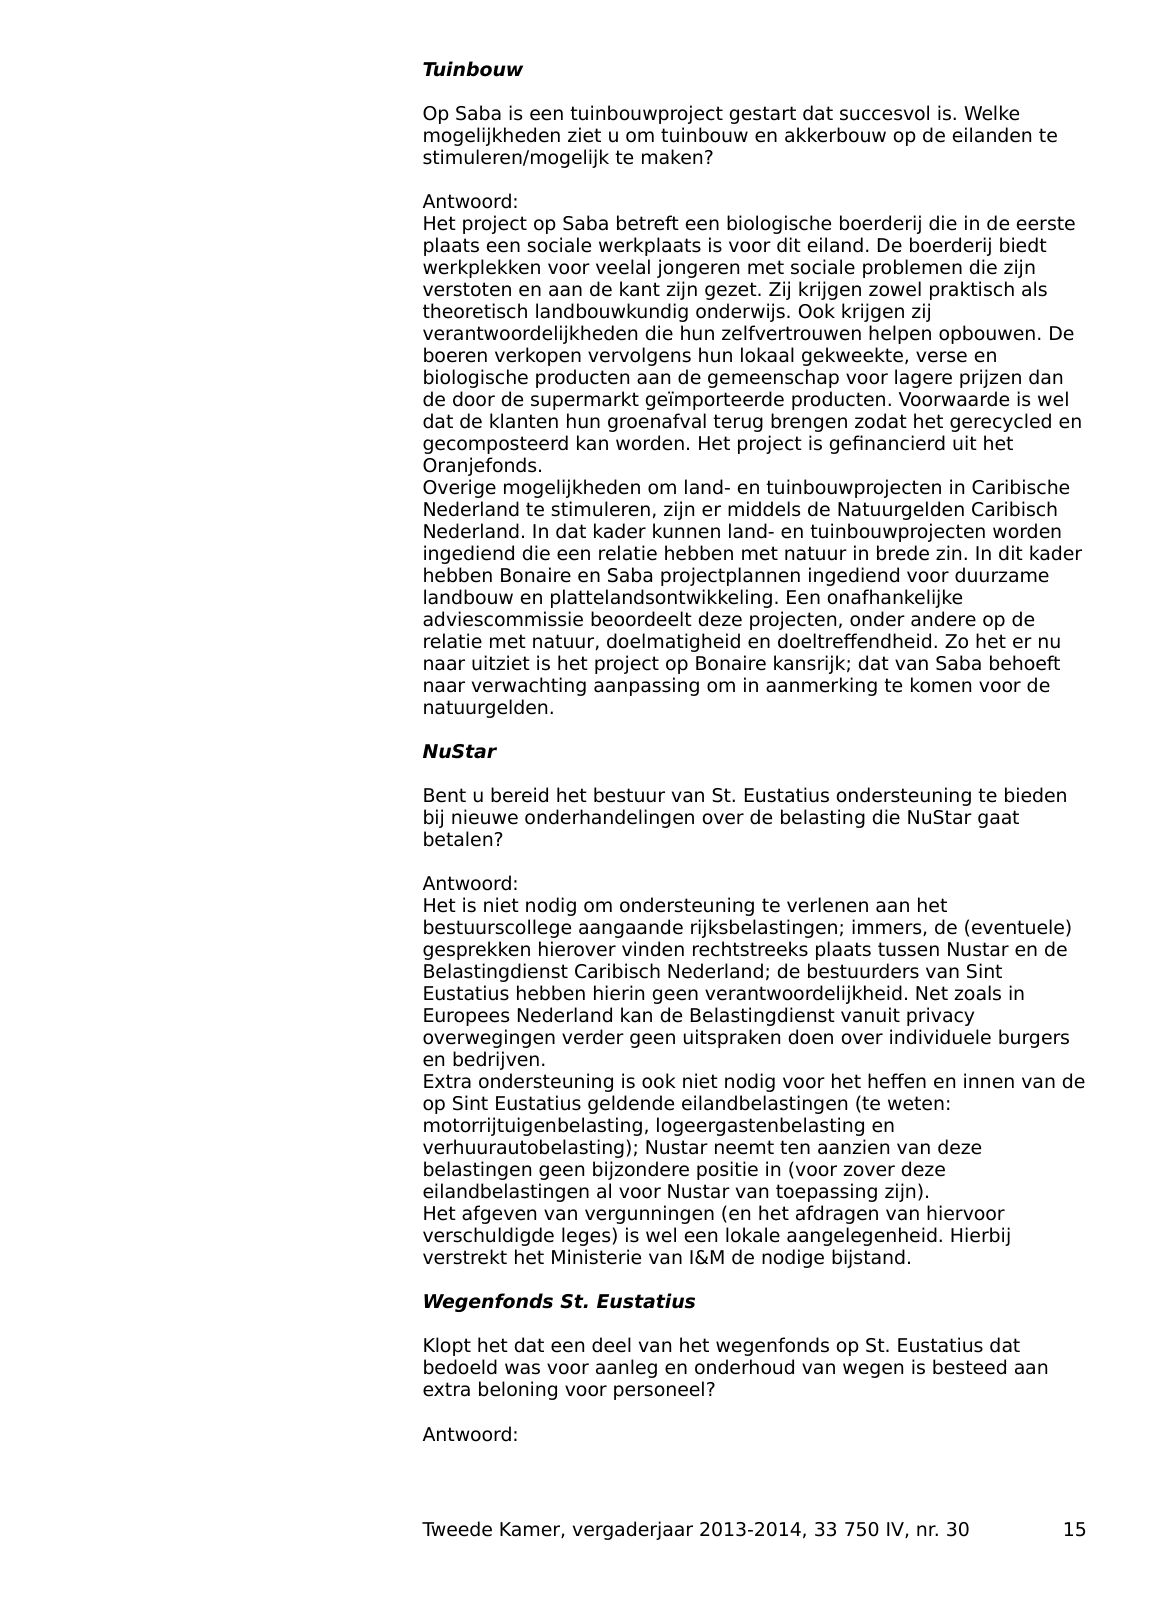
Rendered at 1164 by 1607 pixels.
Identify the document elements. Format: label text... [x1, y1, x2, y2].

text Overige mogelijkheden om land- en tuinbouwprojecten in Caribische Nederland te stimuleren, zijn er middels de Natuurgelden Caribisch Nederland. In dat kader kunnen land- en tuinbouwprojecten worden ingediend die een relatie hebben met natuur in brede zin. In dit kader hebben Bonaire en Saba projectplannen ingediend voor duurzame landbouw en plattelandsontwikkeling. Een onafhankelijke adviescommissie beoordeelt deze projecten, onder andere op de relatie met natuur, doelmatigheid en doeltreffendheid. Zo het er nu naar uitziet is het project op Bonaire kansrijk; dat van Saba behoeft naar verwachting aanpassing om in aanmerking te komen voor de natuurgelden. [422, 477, 1087, 719]
text Het is niet nodig om ondersteuning te verlenen aan het bestuurscollege aangaande rijksbelastingen; immers, de (eventuele) gesprekken hierover vinden rechtstreeks plaats tussen Nustar en de Belastingdienst Caribisch Nederland; de bestuurders van Sint Eustatius hebben hierin geen verantwoordelijkheid. Net zoals in Europees Nederland kan de Belastingdienst vanuit privacy overwegingen verder geen uitspraken doen over individuele burgers en bedrijven. [422, 895, 1087, 1071]
text Bent u bereid het bestuur van St. Eustatius ondersteuning te bieden bij nieuwe onderhandelingen over de belasting die NuStar gaat betalen? [422, 785, 1087, 851]
text Antwoord: [422, 191, 1087, 213]
text Antwoord: [422, 873, 1087, 895]
text Het project op Saba betreft een biologische boerderij die in de eerste plaats een sociale werkplaats is voor dit eiland. De boerderij biedt werkplekken voor veelal jongeren met sociale problemen die zijn verstoten en aan de kant zijn gezet. Zij krijgen zowel praktisch als theoretisch landbouwkundig onderwijs. Ook krijgen zij verantwoordelijkheden die hun zelfvertrouwen helpen opbouwen. De boeren verkopen vervolgens hun lokaal gekweekte, verse en biologische producten aan de gemeenschap voor lagere prijzen dan de door de supermarkt geïmporteerde producten. Voorwaarde is wel dat de klanten hun groenafval terug brengen zodat het gerecycled en gecomposteerd kan worden. Het project is gefinancierd uit het Oranjefonds. [422, 213, 1087, 477]
text Het afgeven van vergunningen (en het afdragen van hiervoor verschuldigde leges) is wel een lokale aangelegenheid. Hierbij verstrekt het Ministerie van I&M de nodige bijstand. [422, 1203, 1087, 1269]
subtitle NuStar [422, 741, 1087, 763]
text Extra ondersteuning is ook niet nodig voor het heffen en innen van de op Sint Eustatius geldende eilandbelastingen (te weten: motorrijtuigenbelasting, logeergastenbelasting en verhuurautobelasting); Nustar neemt ten aanzien van deze belastingen geen bijzondere positie in (voor zover deze eilandbelastingen al voor Nustar van toepassing zijn). [422, 1071, 1087, 1203]
text Op Saba is een tuinbouwproject gestart dat succesvol is. Welke mogelijkheden ziet u om tuinbouw en akkerbouw op de eilanden te stimuleren/mogelijk te maken? [422, 103, 1087, 169]
text Klopt het dat een deel van het wegenfonds op St. Eustatius dat bedoeld was voor aanleg en onderhoud van wegen is besteed aan extra beloning voor personeel? [422, 1335, 1087, 1401]
subtitle Wegenfonds St. Eustatius [422, 1291, 1087, 1313]
subtitle Tuinbouw [422, 59, 1087, 81]
text Antwoord: [422, 1423, 1087, 1445]
